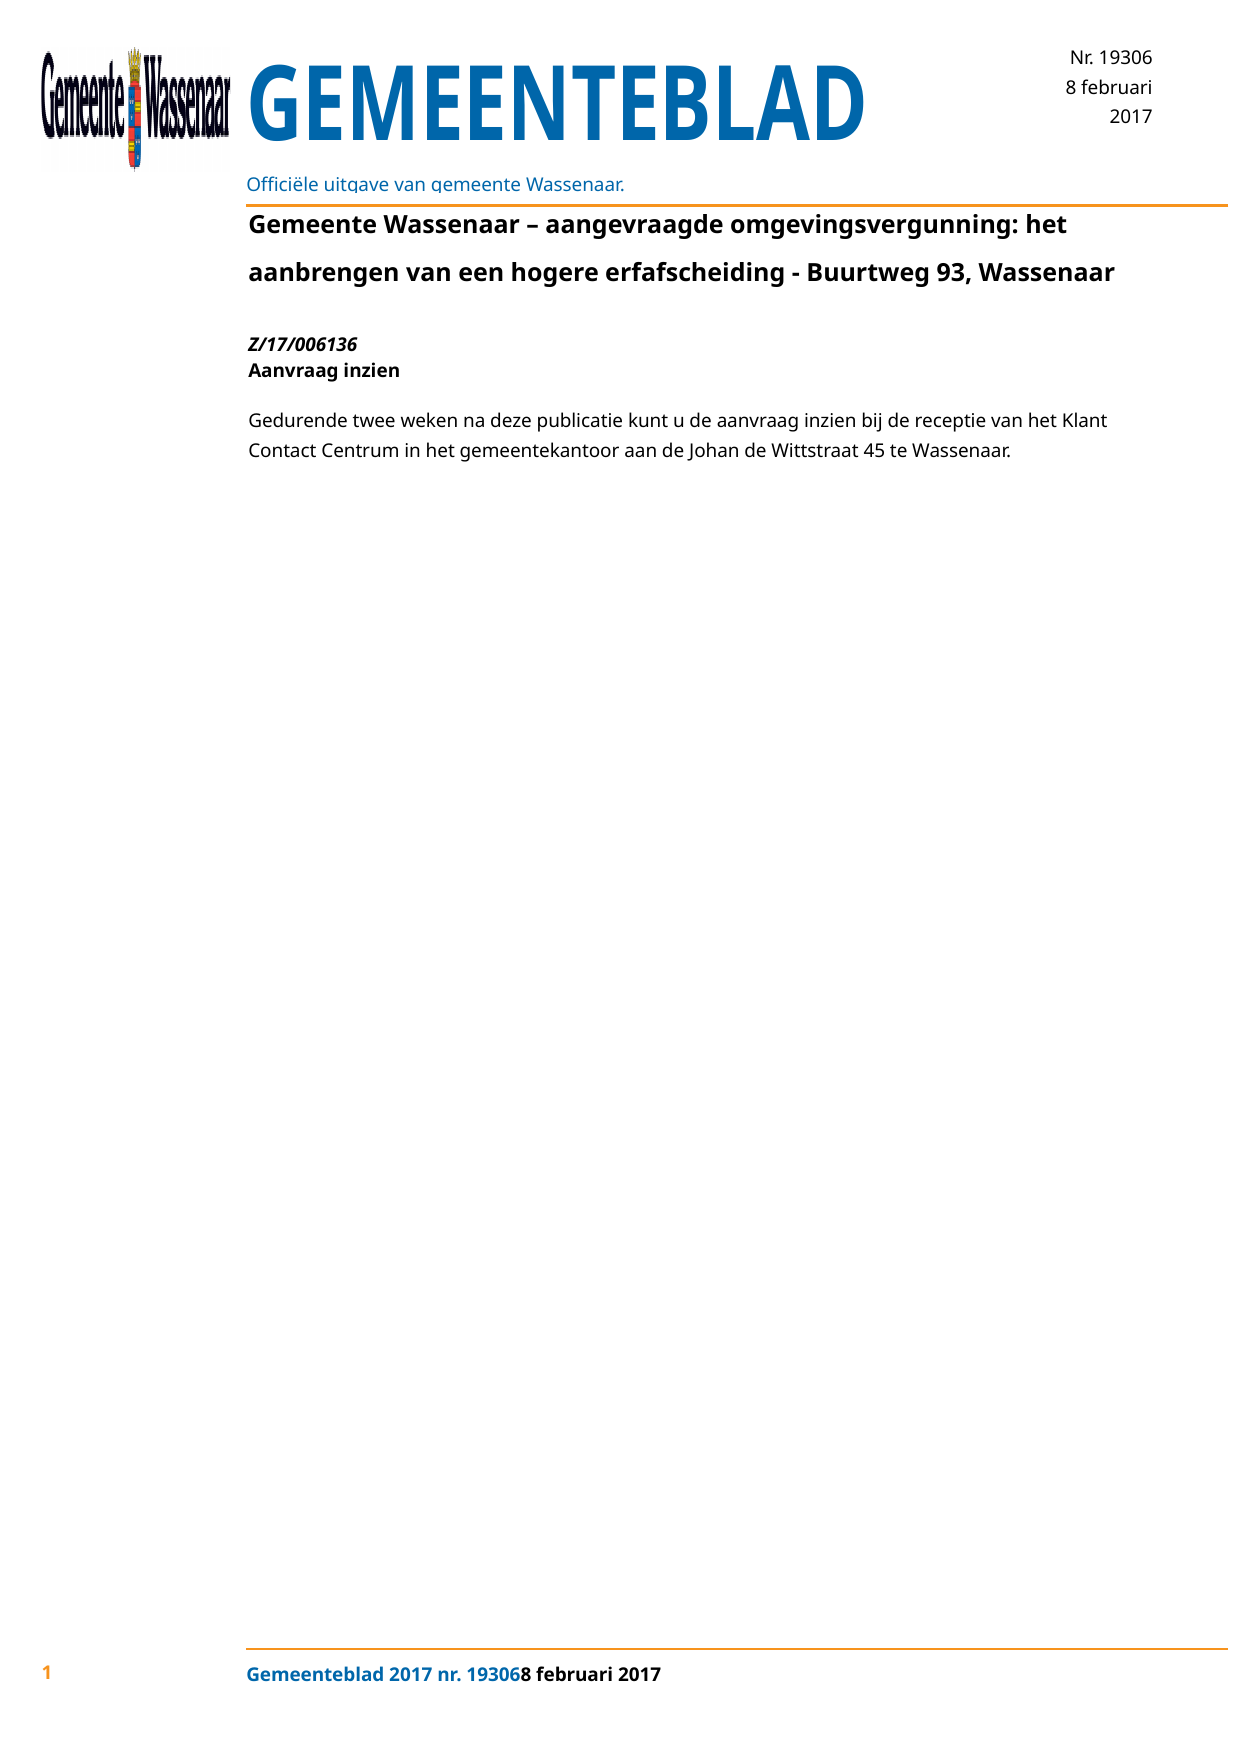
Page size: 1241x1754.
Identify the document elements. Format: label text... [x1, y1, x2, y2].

text Z/17/006136 [248, 331, 1152, 357]
text Gedurende twee weken na deze publicatie kunt u de aanvraag inzien bij de receptie van het Klant Contact Centrum in het gemeentekantoor aan de Johan de Wittstraat 45 te Wassenaar. [248, 408, 1152, 463]
text Gemeente Wassenaar – aangevraagde omgevingsvergunning: het aanbrengen van een hogere erfafscheiding - Buurtweg 93, Wassenaar [248, 207, 1152, 288]
picture [41, 47, 231, 172]
text Aanvraag inzien [248, 357, 1152, 383]
